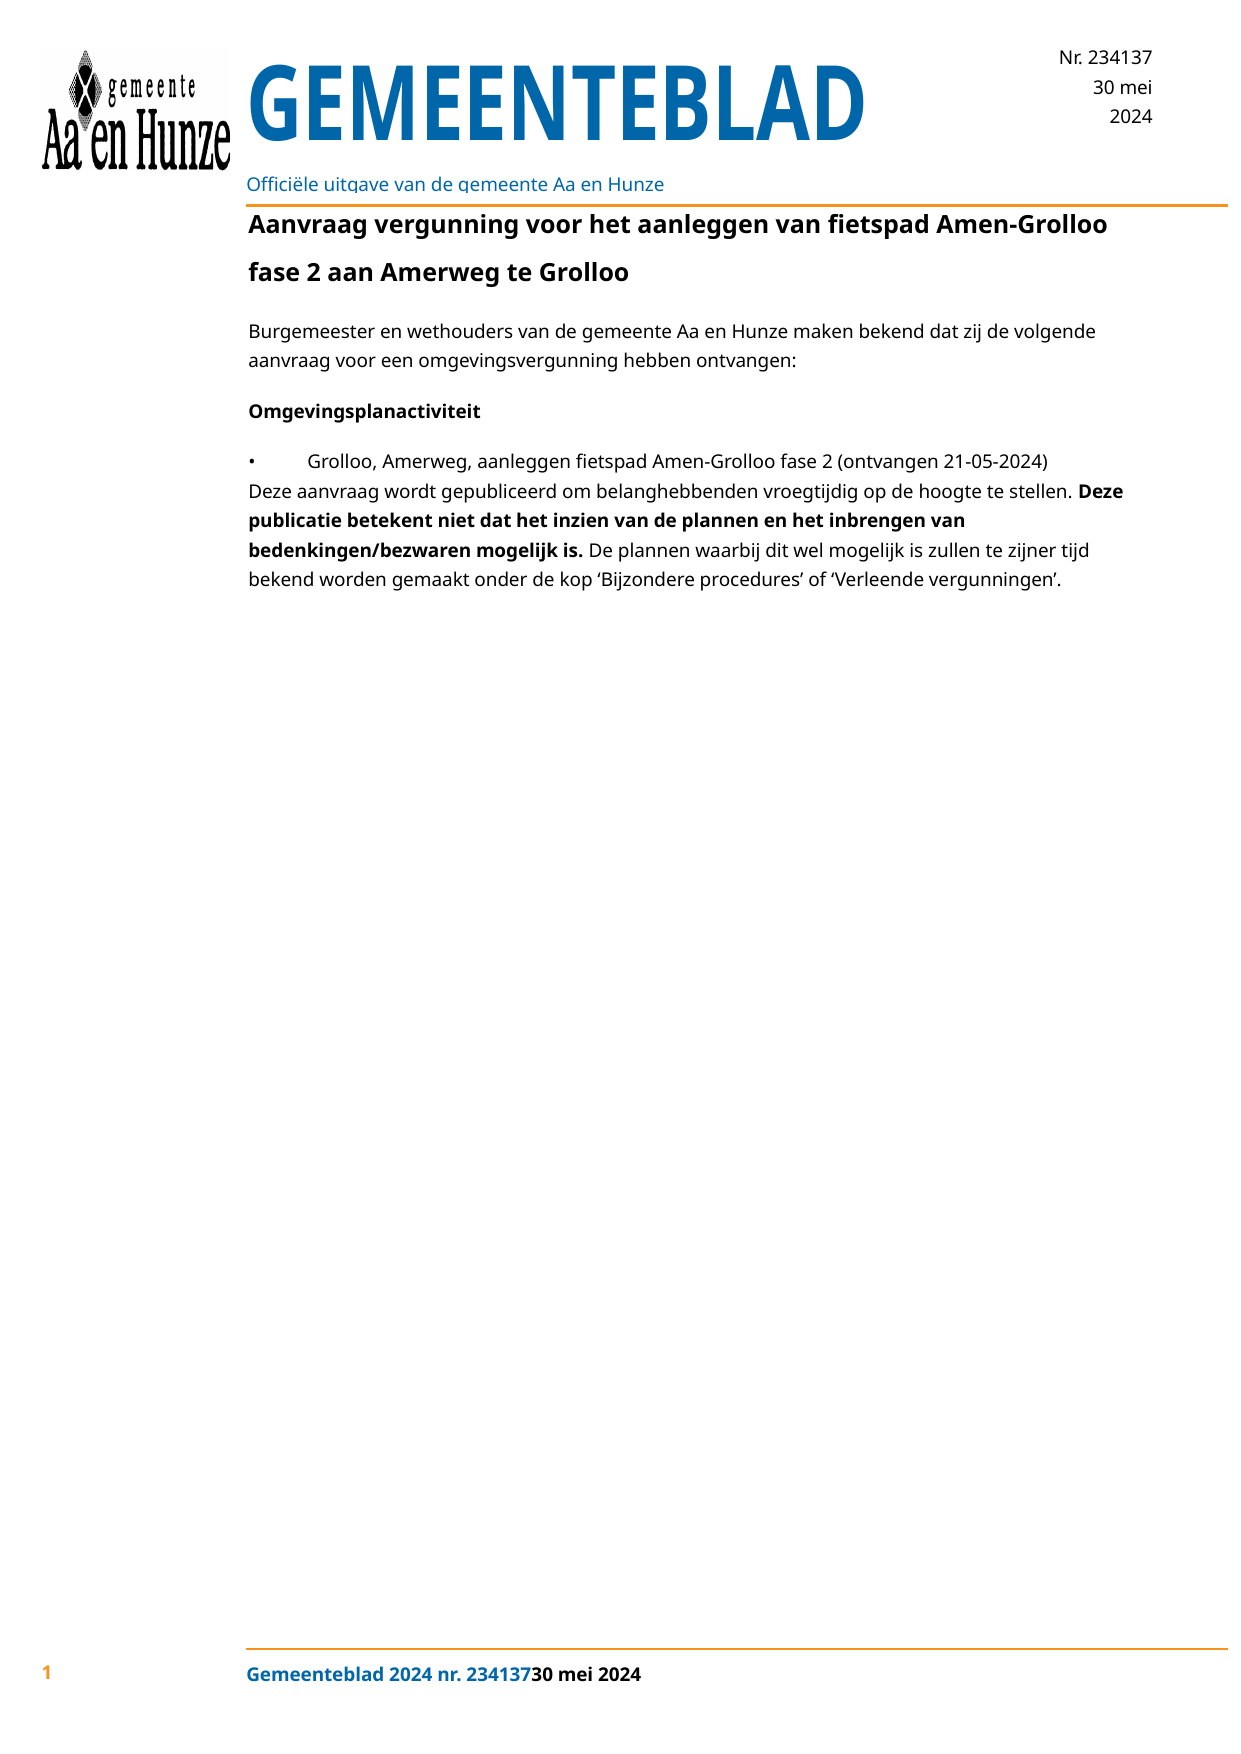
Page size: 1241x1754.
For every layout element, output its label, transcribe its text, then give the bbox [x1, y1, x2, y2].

text Burgemeester en wethouders van de gemeente Aa en Hunze maken bekend dat zij de volgende aanvraag voor een omgevingsvergunning hebben ontvangen: [248, 318, 1152, 373]
picture [41, 47, 231, 172]
text Aanvraag vergunning voor het aanleggen van fietspad Amen-Grolloo fase 2 aan Amerweg te Grolloo [248, 207, 1152, 288]
text Deze aanvraag wordt gepubliceerd om belanghebbenden vroegtijdig op de hoogte te stellen. Deze publicatie betekent niet dat het inzien van de plannen en het inbrengen van bedenkingen/bezwaren mogelijk is. De plannen waarbij dit wel mogelijk is zullen te zijner tijd bekend worden gemaakt onder de kop ‘Bijzondere procedures’ of ‘Verleende vergunningen’. [248, 478, 1152, 592]
list Grolloo, Amerweg, aanleggen fietspad Amen-Grolloo fase 2 (ontvangen 21-05-2024) [248, 448, 1152, 474]
text Omgevingsplanactiviteit [248, 398, 1152, 424]
